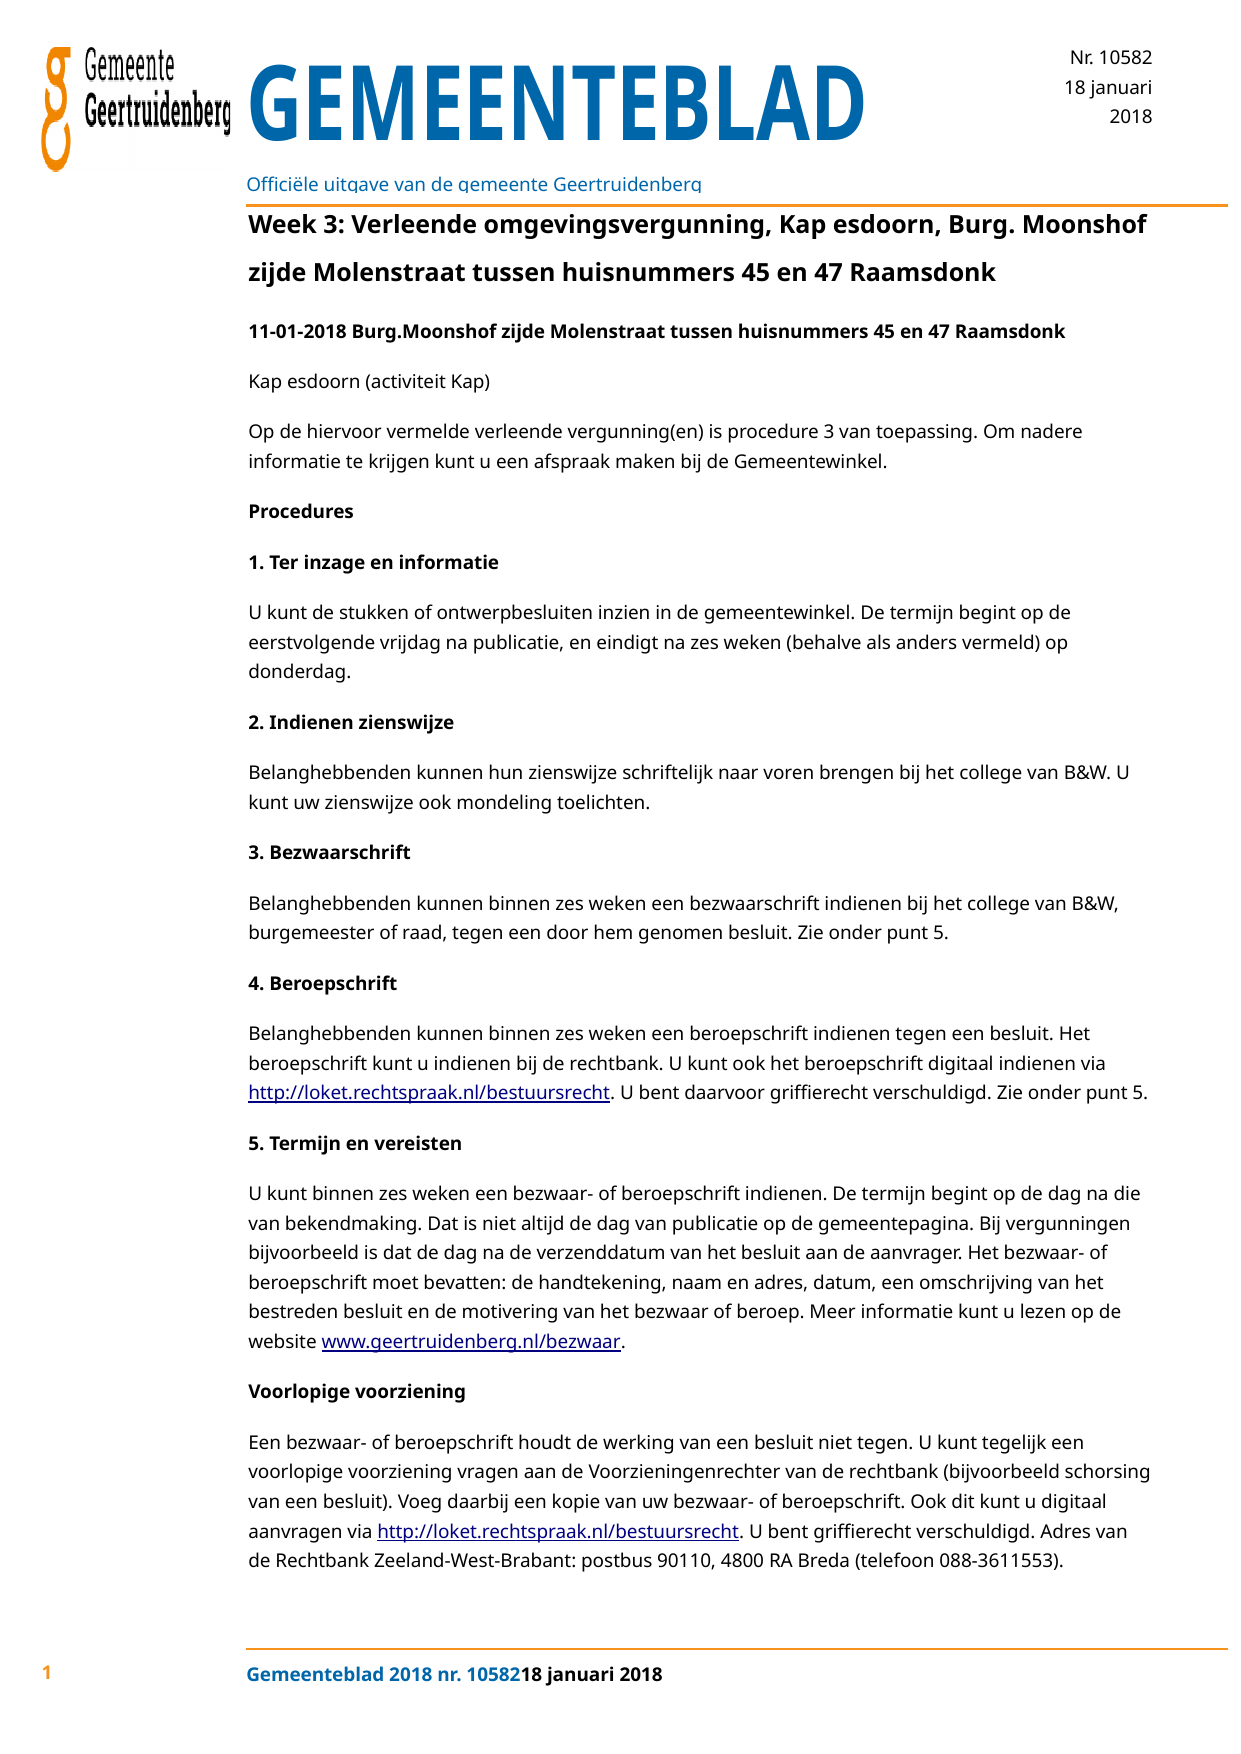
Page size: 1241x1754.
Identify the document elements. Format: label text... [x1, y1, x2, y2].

text U kunt binnen zes weken een bezwaar- of beroepschrift indienen. De termijn begint op de dag na die van bekendmaking. Dat is niet altijd de dag van publicatie op de gemeentepagina. Bij vergunningen bijvoorbeeld is dat de dag na de verzenddatum van het besluit aan de aanvrager. Het bezwaar- of beroepschrift moet bevatten: de handtekening, naam en adres, datum, een omschrijving van het bestreden besluit en de motivering van het bezwaar of beroep. Meer informatie kunt u lezen op de website www.geertruidenberg.nl/bezwaar. [248, 1180, 1152, 1354]
text Belanghebbenden kunnen binnen zes weken een bezwaarschrift indienen bij het college van B&W, burgemeester of raad, tegen een door hem genomen besluit. Zie onder punt 5. [248, 890, 1152, 945]
text Belanghebbenden kunnen binnen zes weken een beroepschrift indienen tegen een besluit. Het beroepschrift kunt u indienen bij de rechtbank. U kunt ook het beroepschrift digitaal indienen via http://loket.rechtspraak.nl/bestuursrecht. U bent daarvoor griffierecht verschuldigd. Zie onder punt 5. [248, 1020, 1152, 1105]
text Belanghebbenden kunnen hun zienswijze schriftelijk naar voren brengen bij het college van B&W. U kunt uw zienswijze ook mondeling toelichten. [248, 759, 1152, 815]
text 4. Beroepschrift [248, 970, 1152, 996]
text U kunt de stukken of ontwerpbesluiten inzien in de gemeentewinkel. De termijn begint op de eerstvolgende vrijdag na publicatie, en eindigt na zes weken (behalve als anders vermeld) op donderdag. [248, 599, 1152, 684]
text Kap esdoorn (activiteit Kap) [248, 368, 1152, 394]
text 3. Bezwaarschrift [248, 839, 1152, 865]
text 2. Indienen zienswijze [248, 709, 1152, 735]
text 11-01-2018 Burg.Moonshof zijde Molenstraat tussen huisnummers 45 en 47 Raamsdonk [248, 318, 1152, 344]
text Voorlopige voorziening [248, 1379, 1152, 1404]
text 1. Ter inzage en informatie [248, 549, 1152, 575]
picture [41, 47, 231, 172]
text Een bezwaar- of beroepschrift houdt de werking van een besluit niet tegen. U kunt tegelijk een voorlopige voorziening vragen aan de Voorzieningenrechter van de rechtbank (bijvoorbeeld schorsing van een besluit). Voeg daarbij een kopie van uw bezwaar- of beroepschrift. Ook dit kunt u digitaal aanvragen via http://loket.rechtspraak.nl/bestuursrecht. U bent griffierecht verschuldigd. Adres van de Rechtbank Zeeland-West-Brabant: postbus 90110, 4800 RA Breda (telefoon 088-3611553). [248, 1429, 1152, 1573]
text Week 3: Verleende omgevingsvergunning, Kap esdoorn, Burg. Moonshof zijde Molenstraat tussen huisnummers 45 en 47 Raamsdonk [248, 207, 1152, 288]
text Op de hiervoor vermelde verleende vergunning(en) is procedure 3 van toepassing. Om nadere informatie te krijgen kunt u een afspraak maken bij de Gemeentewinkel. [248, 419, 1152, 474]
text Procedures [248, 499, 1152, 524]
text 5. Termijn en vereisten [248, 1130, 1152, 1156]
